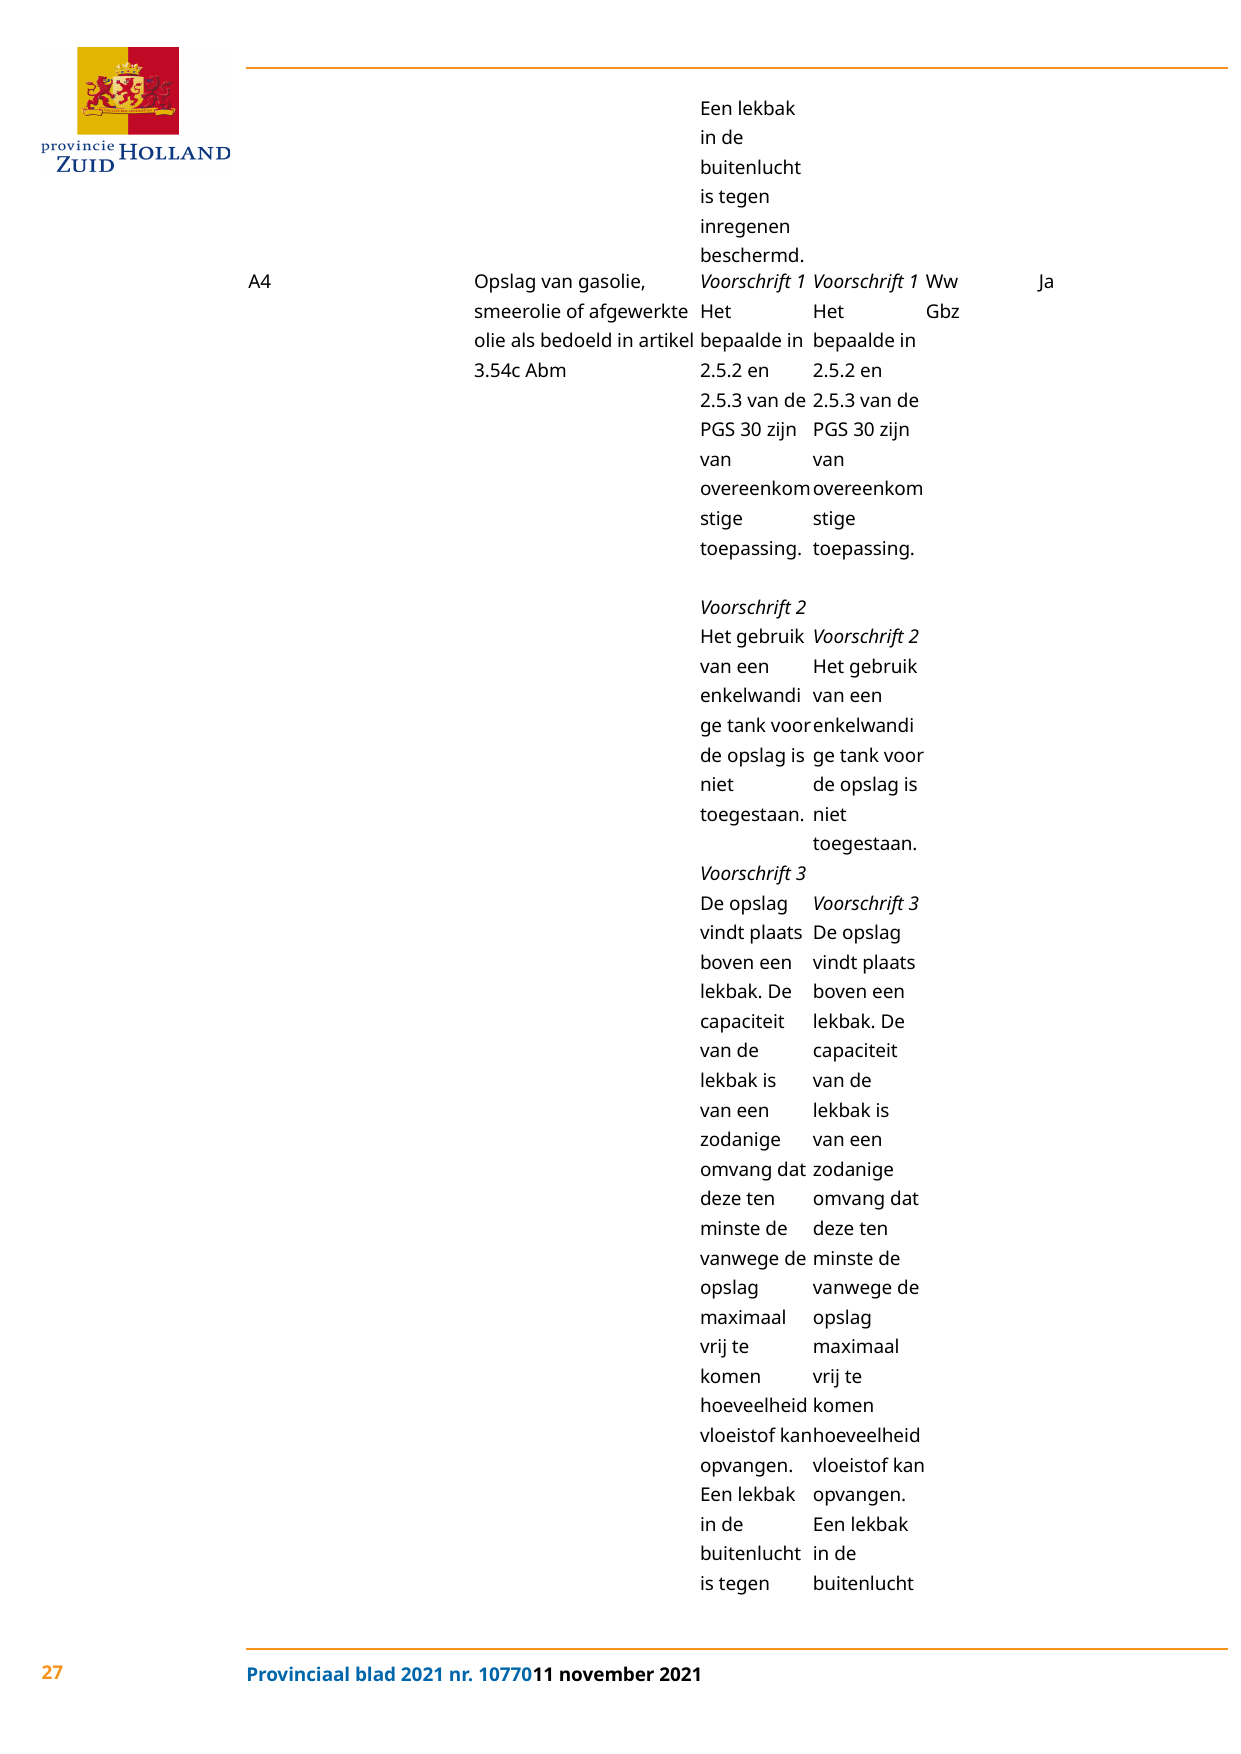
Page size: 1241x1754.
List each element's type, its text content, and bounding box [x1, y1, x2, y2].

table_cell [813, 95, 926, 268]
table_cell [248, 95, 474, 268]
table_cell Ja [1039, 269, 1152, 1596]
table_cell [926, 95, 1038, 268]
table_cell Opslag van gasolie, smeerolie of afgewerkte olie als bedoeld in artikel 3.54c Abm [474, 269, 700, 1596]
picture [41, 47, 231, 172]
table_cell Een lekbak in de buitenlucht is tegen inregenen beschermd. [700, 95, 813, 268]
table_cell Ww Gbz [926, 269, 1038, 1596]
table_cell [1039, 95, 1152, 268]
table_cell A4 [248, 269, 474, 1596]
table_cell Voorschrift 1 Het bepaalde in 2.5.2 en 2.5.3 van de PGS 30 zijn van overeenkomstige toepassing. Voorschrift 2 Het gebruik van een enkelwandige tank voor de opslag is niet toegestaan. Voorschrift 3 De opslag vindt plaats boven een lekbak. De capaciteit van de lekbak is van een zodanige omvang dat deze ten minste de vanwege de opslag maximaal vrij te komen hoeveelheid vloeistof kan opvangen. Een lekbak in de buitenlucht is tegen [700, 269, 813, 1596]
table_cell [474, 95, 700, 268]
table_cell Voorschrift 1 Het bepaalde in 2.5.2 en 2.5.3 van de PGS 30 zijn van overeenkomstige toepassing. Voorschrift 2 Het gebruik van een enkelwandige tank voor de opslag is niet toegestaan. Voorschrift 3 De opslag vindt plaats boven een lekbak. De capaciteit van de lekbak is van een zodanige omvang dat deze ten minste de vanwege de opslag maximaal vrij te komen hoeveelheid vloeistof kan opvangen. Een lekbak in de buitenlucht [813, 269, 926, 1596]
